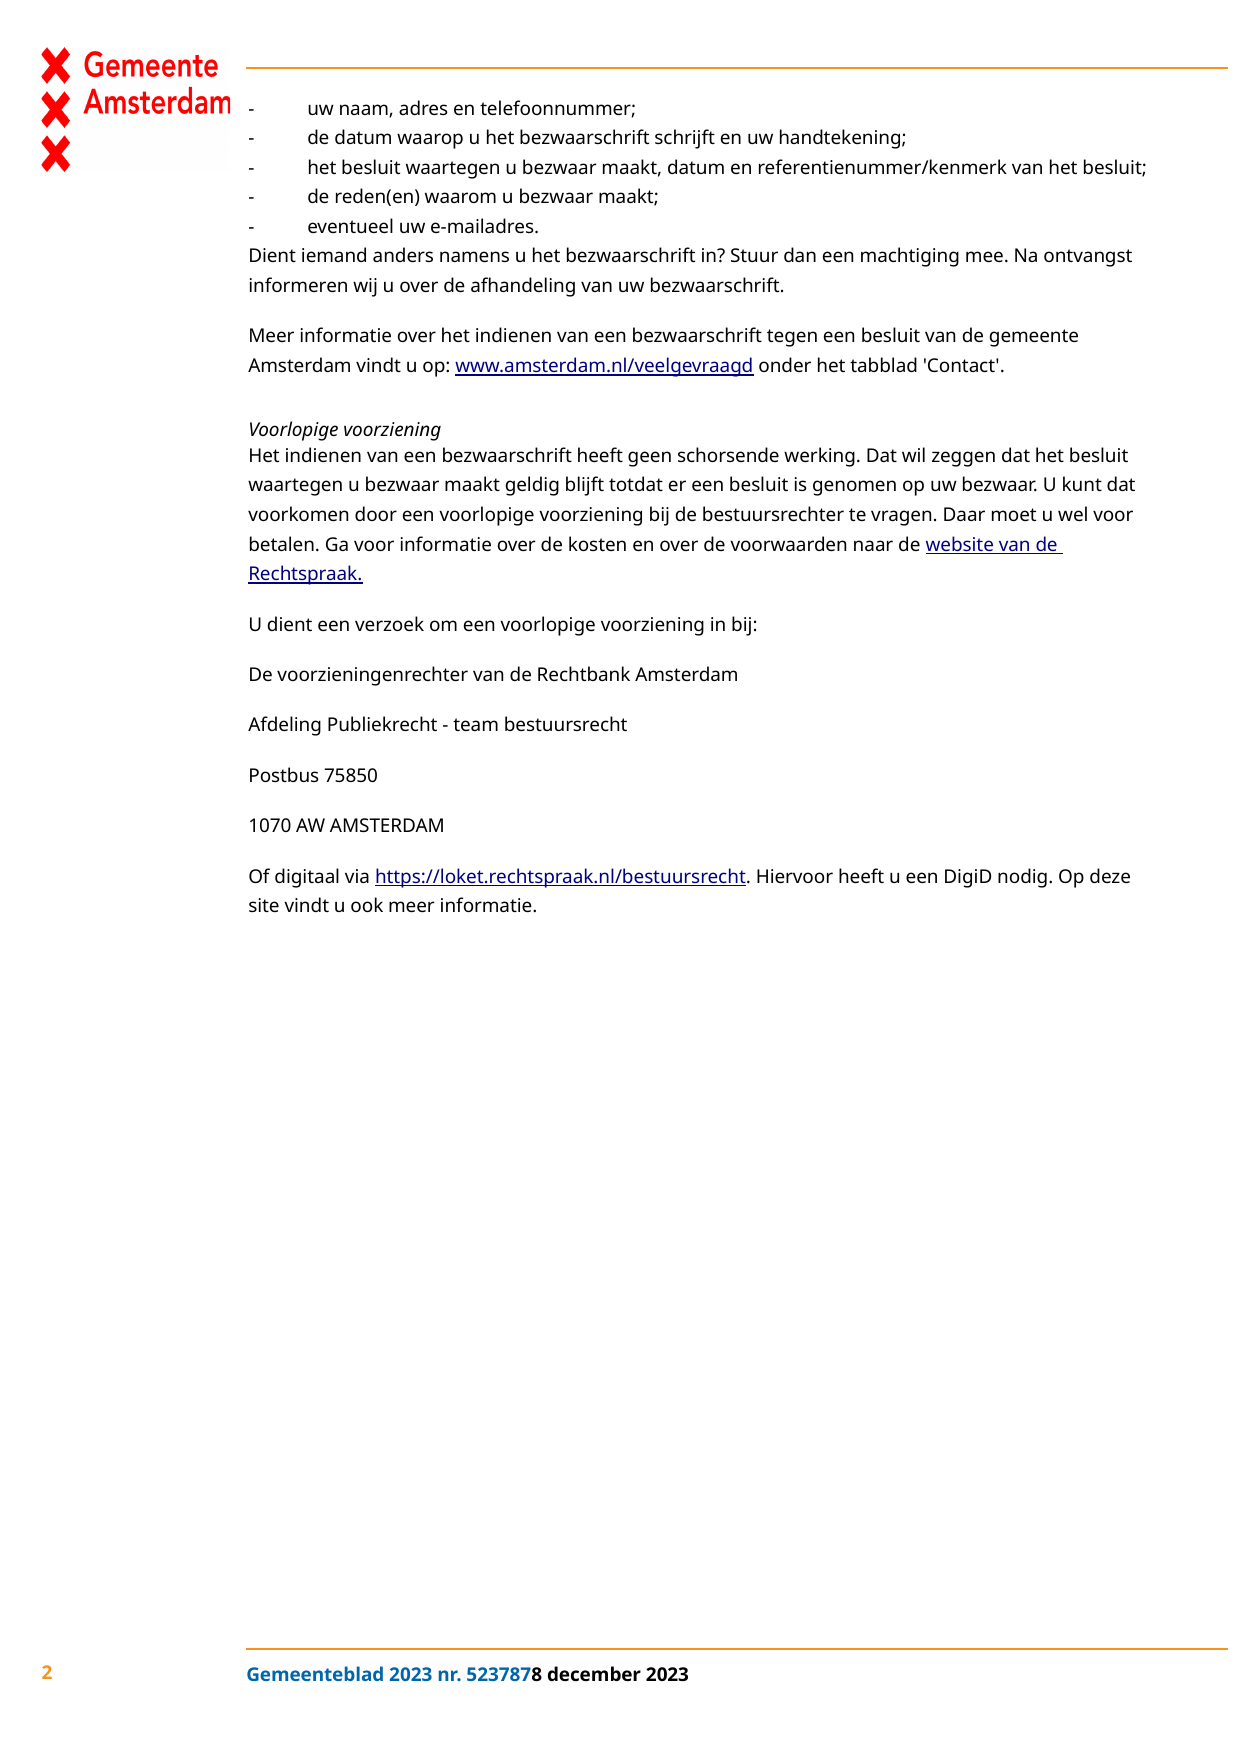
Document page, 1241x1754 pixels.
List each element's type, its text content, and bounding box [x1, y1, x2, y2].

text Of digitaal via https://loket.rechtspraak.nl/bestuursrecht. Hiervoor heeft u een DigiD nodig. Op deze site vindt u ook meer informatie. [248, 863, 1152, 918]
text De voorzieningenrechter van de Rechtbank Amsterdam [248, 661, 1152, 687]
text Postbus 75850 [248, 762, 1152, 788]
text 1070 AW AMSTERDAM [248, 812, 1152, 838]
list uw naam, adres en telefoonnummer; [248, 95, 1152, 121]
list de datum waarop u het bezwaarschrift schrijft en uw handtekening; [248, 124, 1152, 150]
text Afdeling Publiekrecht - team bestuursrecht [248, 712, 1152, 737]
list eventueel uw e-mailadres. [248, 213, 1152, 239]
list het besluit waartegen u bezwaar maakt, datum en referentienummer/kenmerk van het besluit; [248, 154, 1152, 180]
text Voorlopige voorziening [248, 416, 1152, 442]
text Het indienen van een bezwaarschrift heeft geen schorsende werking. Dat wil zeggen dat het besluit waartegen u bezwaar maakt geldig blijft totdat er een besluit is genomen op uw bezwaar. U kunt dat voorkomen door een voorlopige voorziening bij de bestuursrechter te vragen. Daar moet u wel voor betalen. Ga voor informatie over de kosten en over de voorwaarden naar de website van de Rechtspraak. [248, 442, 1152, 586]
text Meer informatie over het indienen van een bezwaarschrift tegen een besluit van de gemeente Amsterdam vindt u op: www.amsterdam.nl/veelgevraagd onder het tabblad 'Contact'. [248, 323, 1152, 378]
list de reden(en) waarom u bezwaar maakt; [248, 183, 1152, 209]
text U dient een verzoek om een voorlopige voorziening in bij: [248, 611, 1152, 636]
picture [41, 47, 231, 172]
text Dient iemand anders namens u het bezwaarschrift in? Stuur dan een machtiging mee. Na ontvangst informeren wij u over de afhandeling van uw bezwaarschrift. [248, 243, 1152, 298]
